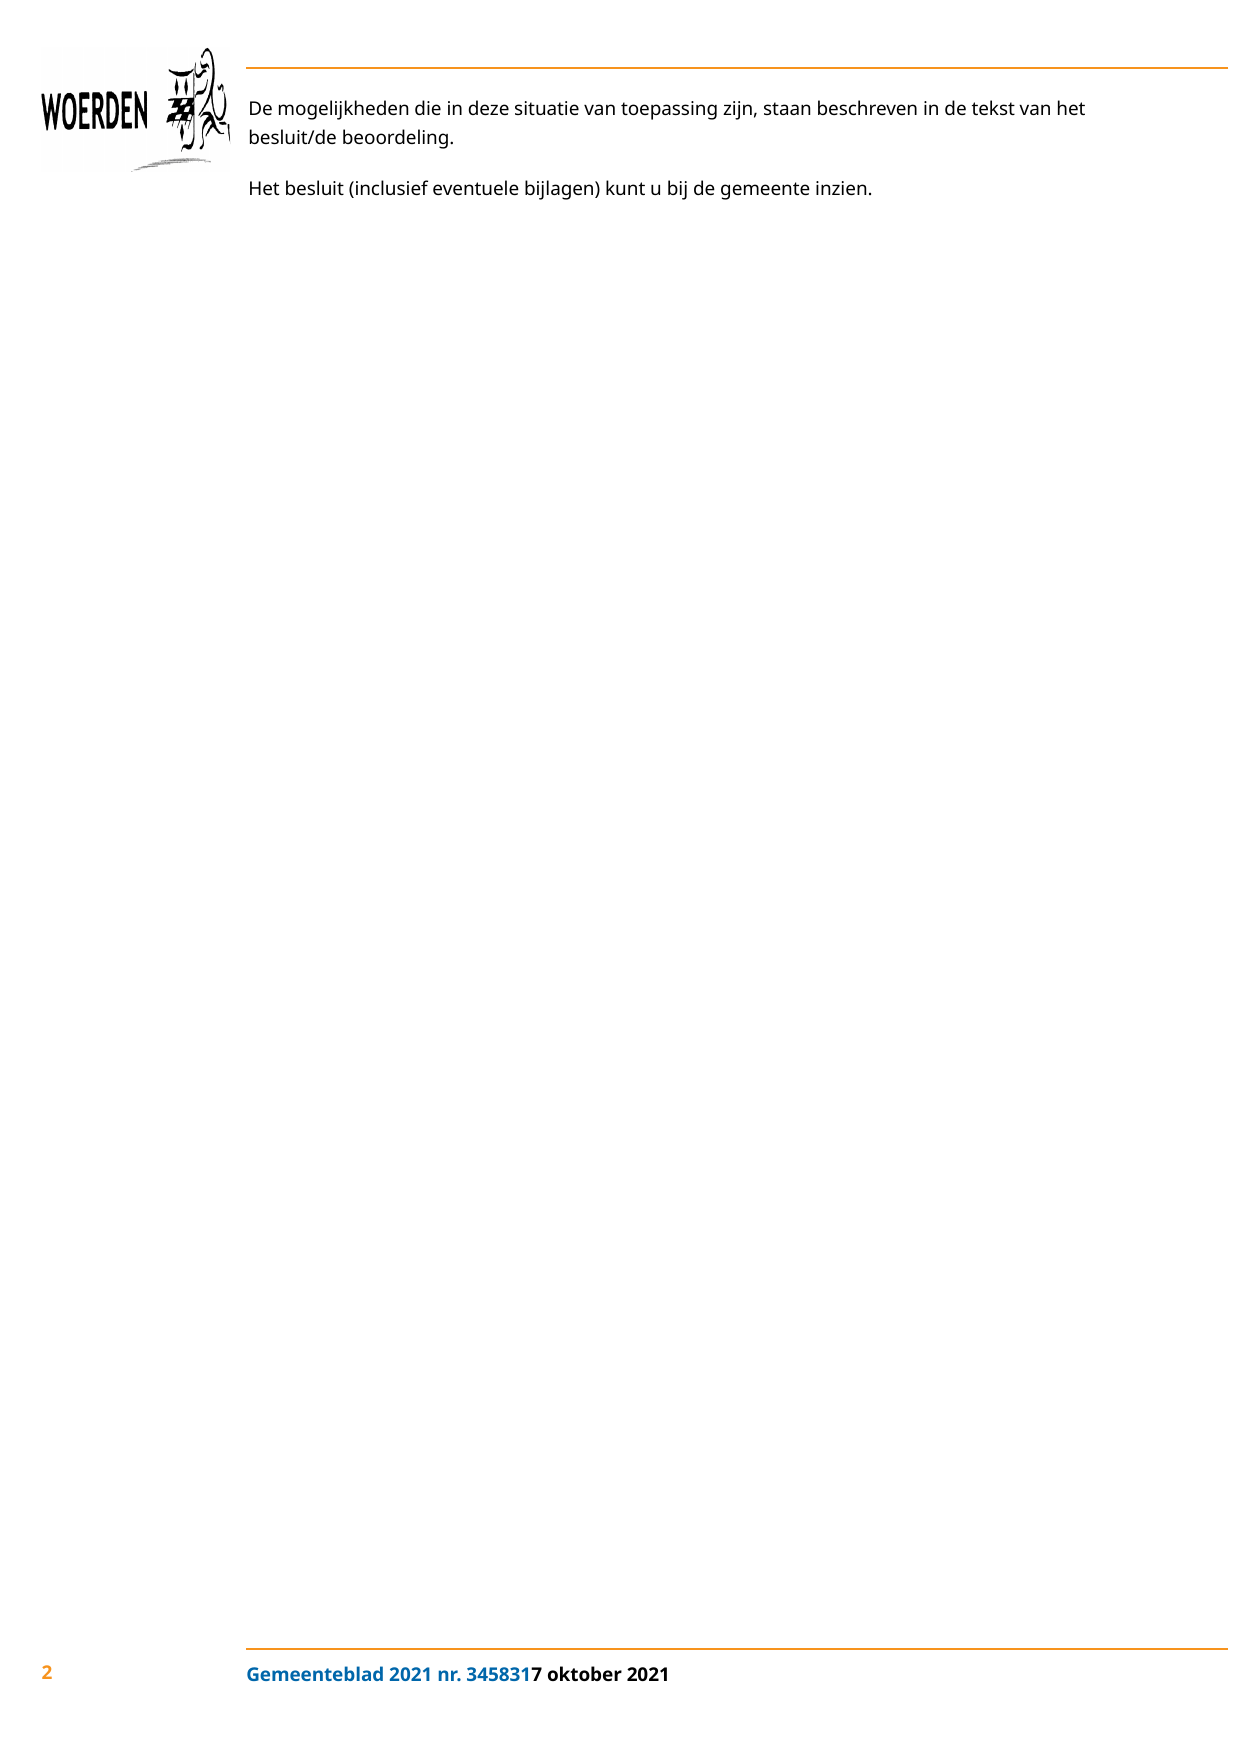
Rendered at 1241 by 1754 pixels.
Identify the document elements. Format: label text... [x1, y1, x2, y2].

text Het besluit (inclusief eventuele bijlagen) kunt u bij de gemeente inzien. [248, 175, 1152, 201]
text De mogelijkheden die in deze situatie van toepassing zijn, staan beschreven in de tekst van het besluit/de beoordeling. [248, 95, 1152, 150]
picture [41, 47, 231, 172]
